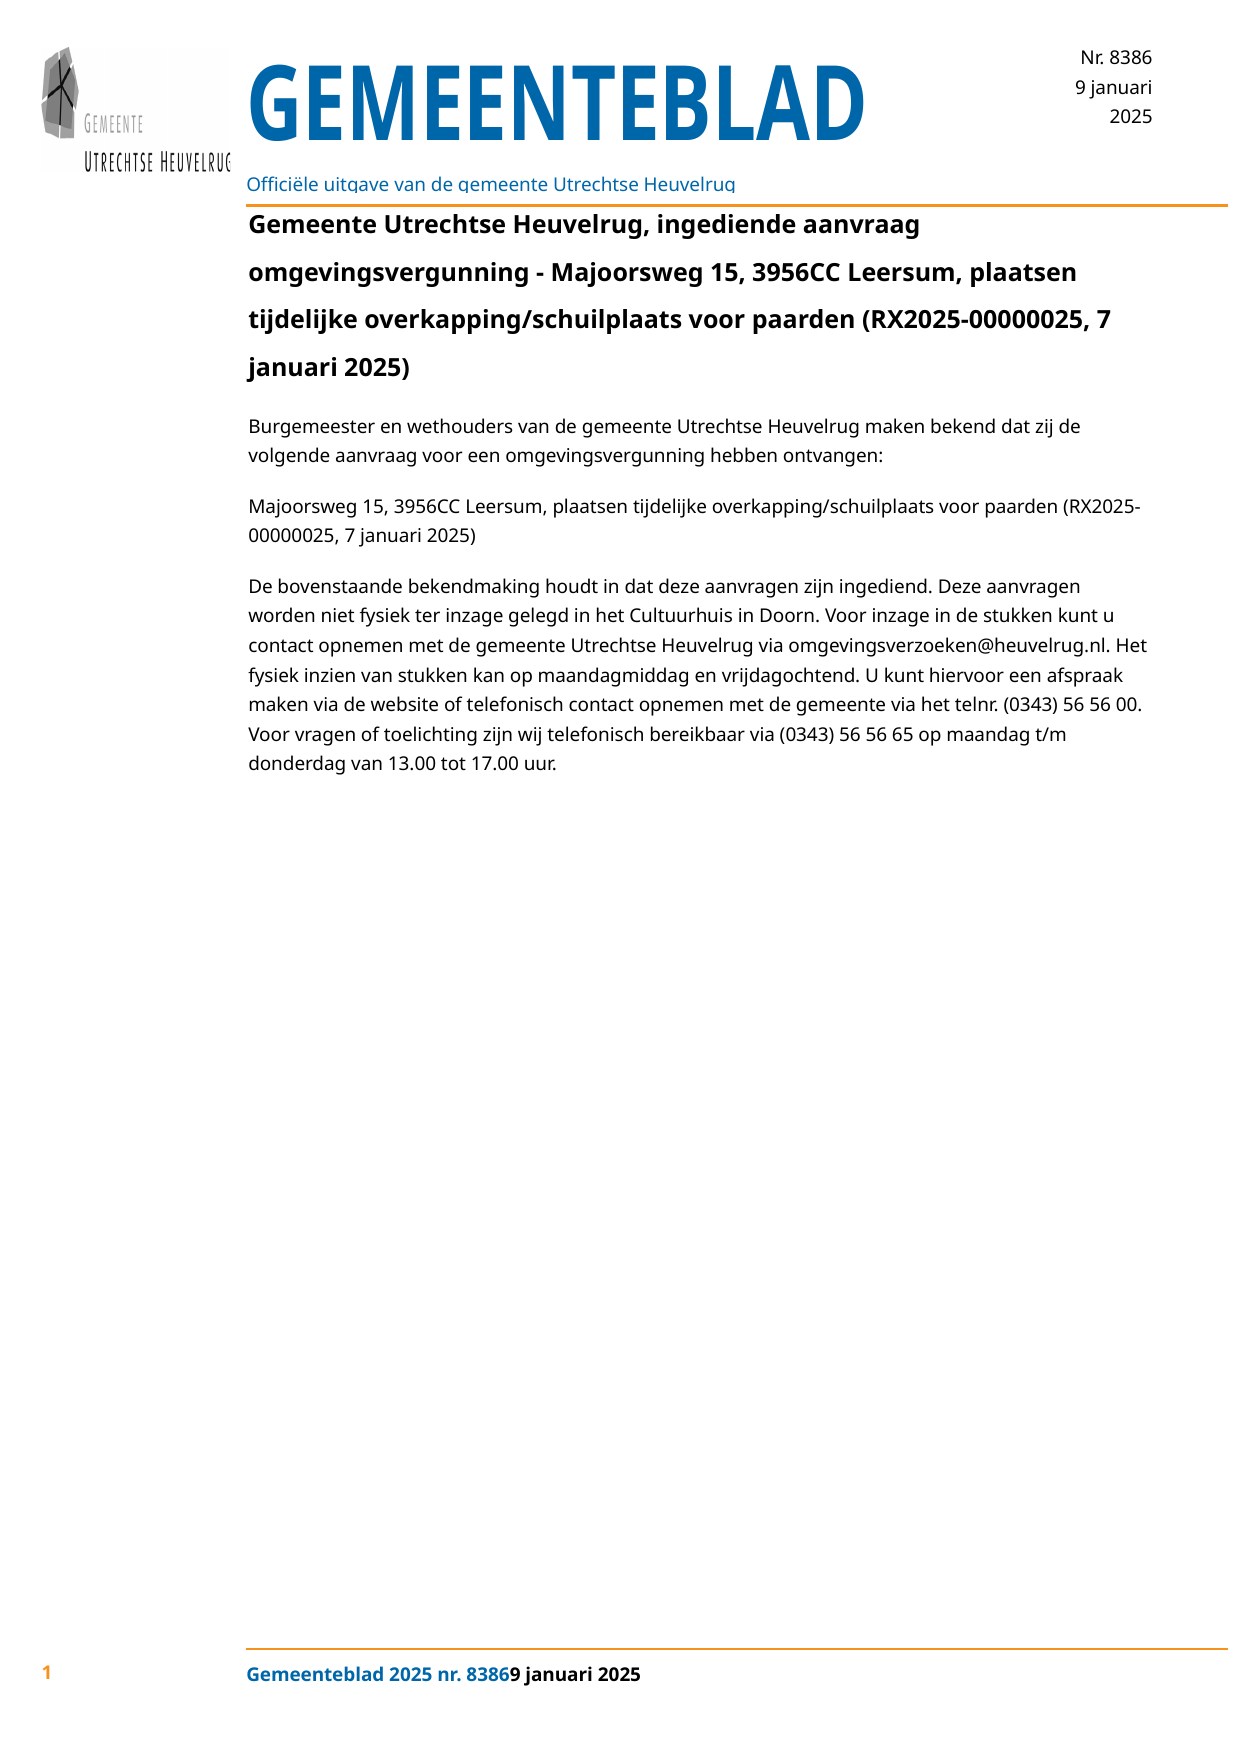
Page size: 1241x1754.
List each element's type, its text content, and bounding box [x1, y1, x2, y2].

text Burgemeester en wethouders van de gemeente Utrechtse Heuvelrug maken bekend dat zij de volgende aanvraag voor een omgevingsvergunning hebben ontvangen: [248, 413, 1152, 468]
text De bovenstaande bekendmaking houdt in dat deze aanvragen zijn ingediend. Deze aanvragen worden niet fysiek ter inzage gelegd in het Cultuurhuis in Doorn. Voor inzage in de stukken kunt u contact opnemen met de gemeente Utrechtse Heuvelrug via omgevingsverzoeken@heuvelrug.nl. Het fysiek inzien van stukken kan op maandagmiddag en vrijdagochtend. U kunt hiervoor een afspraak maken via de website of telefonisch contact opnemen met de gemeente via het telnr. (0343) 56 56 00. Voor vragen of toelichting zijn wij telefonisch bereikbaar via (0343) 56 56 65 op maandag t/m donderdag van 13.00 tot 17.00 uur. [248, 573, 1152, 776]
text Gemeente Utrechtse Heuvelrug, ingediende aanvraag omgevingsvergunning - Majoorsweg 15, 3956CC Leersum, plaatsen tijdelijke overkapping/schuilplaats voor paarden (RX2025-00000025, 7 januari 2025) [248, 207, 1152, 384]
text Majoorsweg 15, 3956CC Leersum, plaatsen tijdelijke overkapping/schuilplaats voor paarden (RX2025-00000025, 7 januari 2025) [248, 493, 1152, 548]
picture [41, 47, 231, 172]
